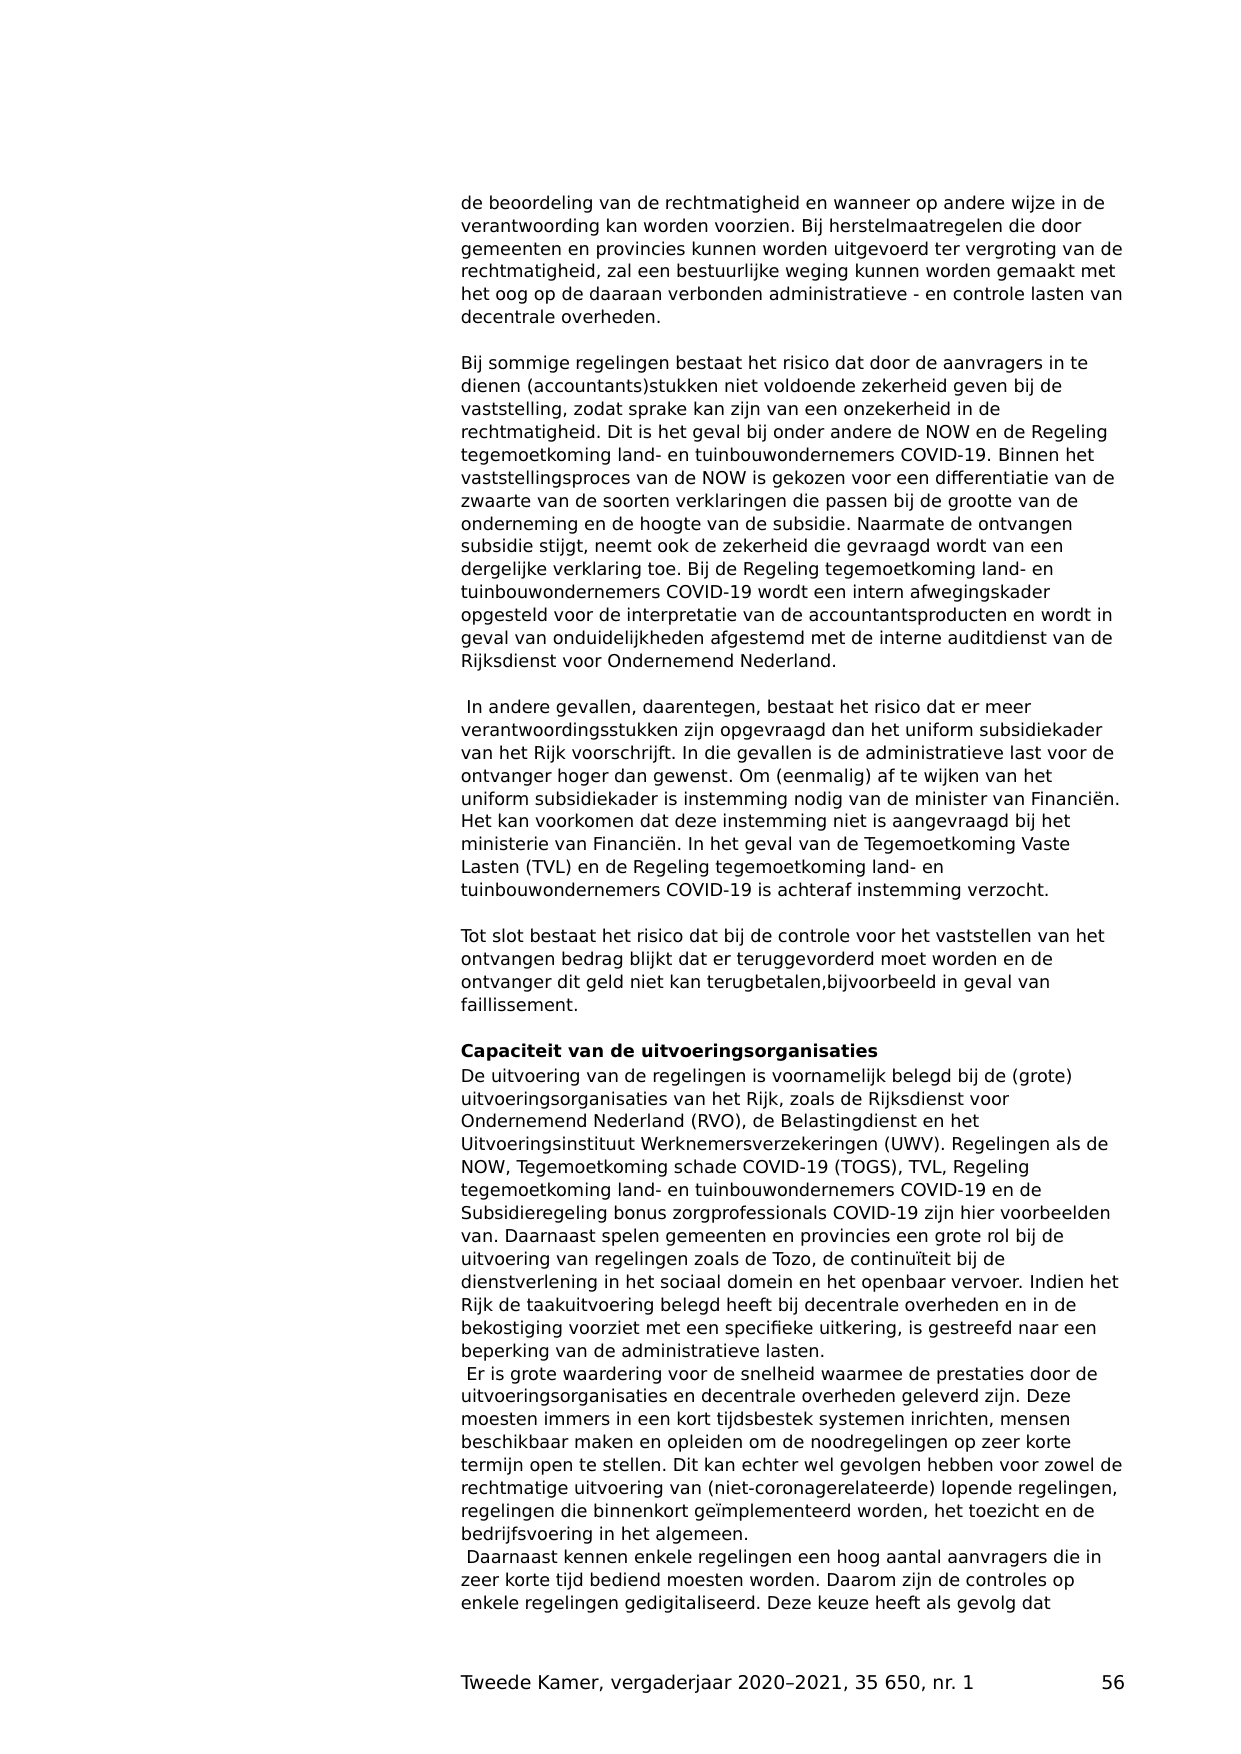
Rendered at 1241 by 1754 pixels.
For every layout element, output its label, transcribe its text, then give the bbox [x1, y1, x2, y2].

text Bij sommige regelingen bestaat het risico dat door de aanvragers in te dienen (accountants)stukken niet voldoende zekerheid geven bij de vaststelling, zodat sprake kan zijn van een onzekerheid in de rechtmatigheid. Dit is het geval bij onder andere de NOW en de Regeling tegemoetkoming land- en tuinbouwondernemers COVID-19. Binnen het vaststellingsproces van de NOW is gekozen voor een differentiatie van de zwaarte van de soorten verklaringen die passen bij de grootte van de onderneming en de hoogte van de subsidie. Naarmate de ontvangen subsidie stijgt, neemt ook de zekerheid die gevraagd wordt van een dergelijke verklaring toe. Bij de Regeling tegemoetkoming land- en tuinbouwondernemers COVID-19 wordt een intern afwegingskader opgesteld voor de interpretatie van de accountantsproducten en wordt in geval van onduidelijkheden afgestemd met de interne auditdienst van de Rijksdienst voor Ondernemend Nederland. In andere gevallen, daarentegen, bestaat het risico dat er meer verantwoordingsstukken zijn opgevraagd dan het uniform subsidiekader van het Rijk voorschrijft. In die gevallen is de administratieve last voor de ontvanger hoger dan gewenst. Om (eenmalig) af te wijken van het uniform subsidiekader is instemming nodig van de minister van Financiën. Het kan voorkomen dat deze instemming niet is aangevraagd bij het ministerie van Financiën. In het geval van de Tegemoetkoming Vaste Lasten (TVL) en de Regeling tegemoetkoming land- en tuinbouwondernemers COVID-19 is achteraf instemming verzocht. [461, 351, 1125, 901]
text De uitvoering van de regelingen is voornamelijk belegd bij de (grote) uitvoeringsorganisaties van het Rijk, zoals de Rijksdienst voor Ondernemend Nederland (RVO), de Belastingdienst en het Uitvoeringsinstituut Werknemersverzekeringen (UWV). Regelingen als de NOW, Tegemoetkoming schade COVID-19 (TOGS), TVL, Regeling tegemoetkoming land- en tuinbouwondernemers COVID-19 en de Subsidieregeling bonus zorgprofessionals COVID-19 zijn hier voorbeelden van. Daarnaast spelen gemeenten en provincies een grote rol bij de uitvoering van regelingen zoals de Tozo, de continuïteit bij de dienstverlening in het sociaal domein en het openbaar vervoer. Indien het Rijk de taakuitvoering belegd heeft bij decentrale overheden en in de bekostiging voorziet met een specifieke uitkering, is gestreefd naar een beperking van de administratieve lasten. Er is grote waardering voor de snelheid waarmee de prestaties door de uitvoeringsorganisaties en decentrale overheden geleverd zijn. Deze moesten immers in een kort tijdsbestek systemen inrichten, mensen beschikbaar maken en opleiden om de noodregelingen op zeer korte termijn open te stellen. Dit kan echter wel gevolgen hebben voor zowel de rechtmatige uitvoering van (niet-coronagerelateerde) lopende regelingen, regelingen die binnenkort geïmplementeerd worden, het toezicht en de bedrijfsvoering in het algemeen. Daarnaast kennen enkele regelingen een hoog aantal aanvragers die in zeer korte tijd bediend moesten worden. Daarom zijn de controles op enkele regelingen gedigitaliseerd. Deze keuze heeft als gevolg dat [461, 1064, 1125, 1614]
text Tot slot bestaat het risico dat bij de controle voor het vaststellen van het ontvangen bedrag blijkt dat er teruggevorderd moet worden en de ontvanger dit geld niet kan terugbetalen,bijvoorbeeld in geval van faillissement. [461, 924, 1125, 1016]
text Capaciteit van de uitvoeringsorganisaties [461, 1039, 1125, 1062]
text de beoordeling van de rechtmatigheid en wanneer op andere wijze in de verantwoording kan worden voorzien. Bij herstelmaatregelen die door gemeenten en provincies kunnen worden uitgevoerd ter vergroting van de rechtmatigheid, zal een bestuurlijke weging kunnen worden gemaakt met het oog op de daaraan verbonden administratieve - en controle lasten van decentrale overheden. [461, 191, 1125, 328]
